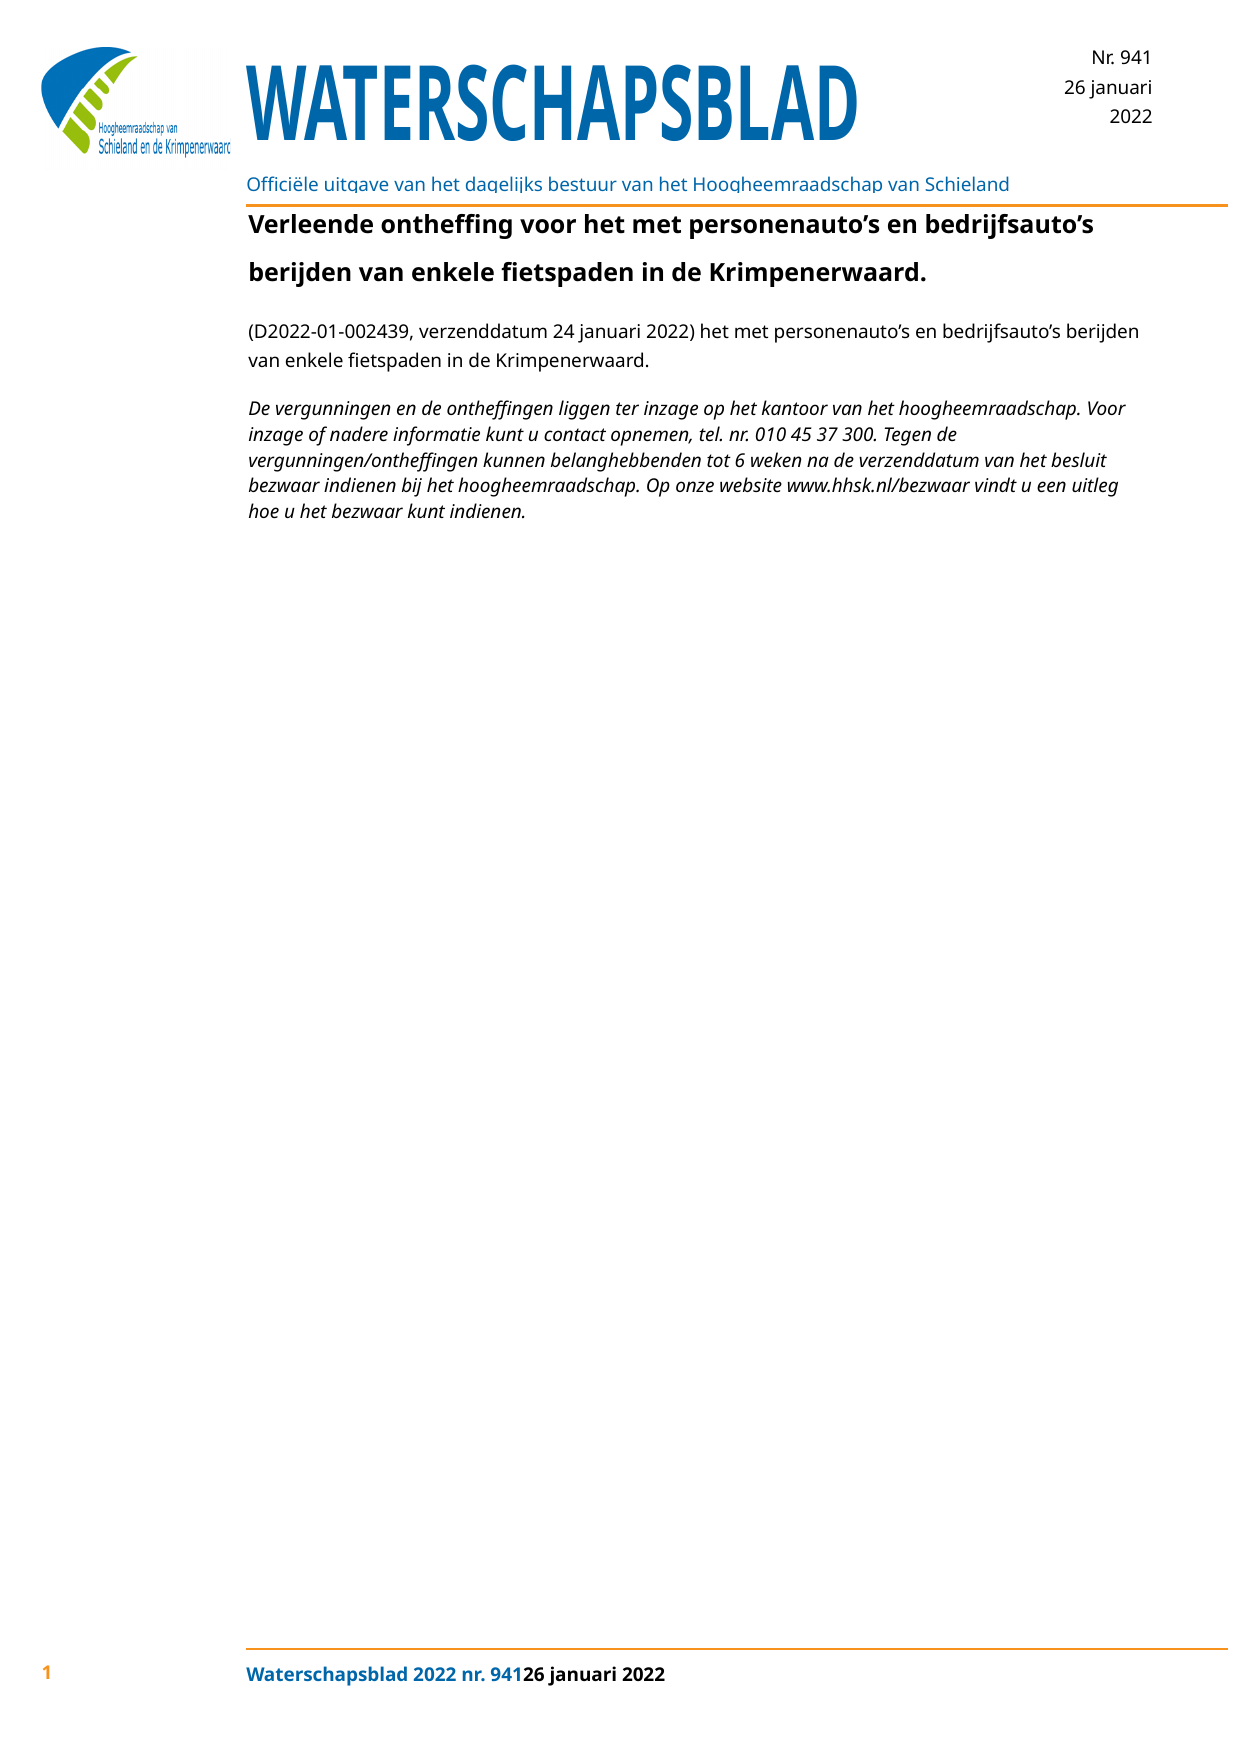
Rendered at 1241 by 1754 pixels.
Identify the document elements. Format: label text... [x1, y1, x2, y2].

picture [41, 47, 231, 172]
text De vergunningen en de ontheffingen liggen ter inzage op het kantoor van het hoogheemraadschap. Voor inzage of nadere informatie kunt u contact opnemen, tel. nr. 010 45 37 300. Tegen de vergunningen/ontheffingen kunnen belanghebbenden tot 6 weken na de verzenddatum van het besluit bezwaar indienen bij het hoogheemraadschap. Op onze website www.hhsk.nl/bezwaar vindt u een uitleg hoe u het bezwaar kunt indienen. [248, 395, 1152, 524]
text Verleende ontheffing voor het met personenauto’s en bedrijfsauto’s berijden van enkele fietspaden in de Krimpenerwaard. [248, 207, 1152, 288]
text (D2022-01-002439, verzenddatum 24 januari 2022) het met personenauto’s en bedrijfsauto’s berijden van enkele fietspaden in de Krimpenerwaard. [248, 318, 1152, 373]
